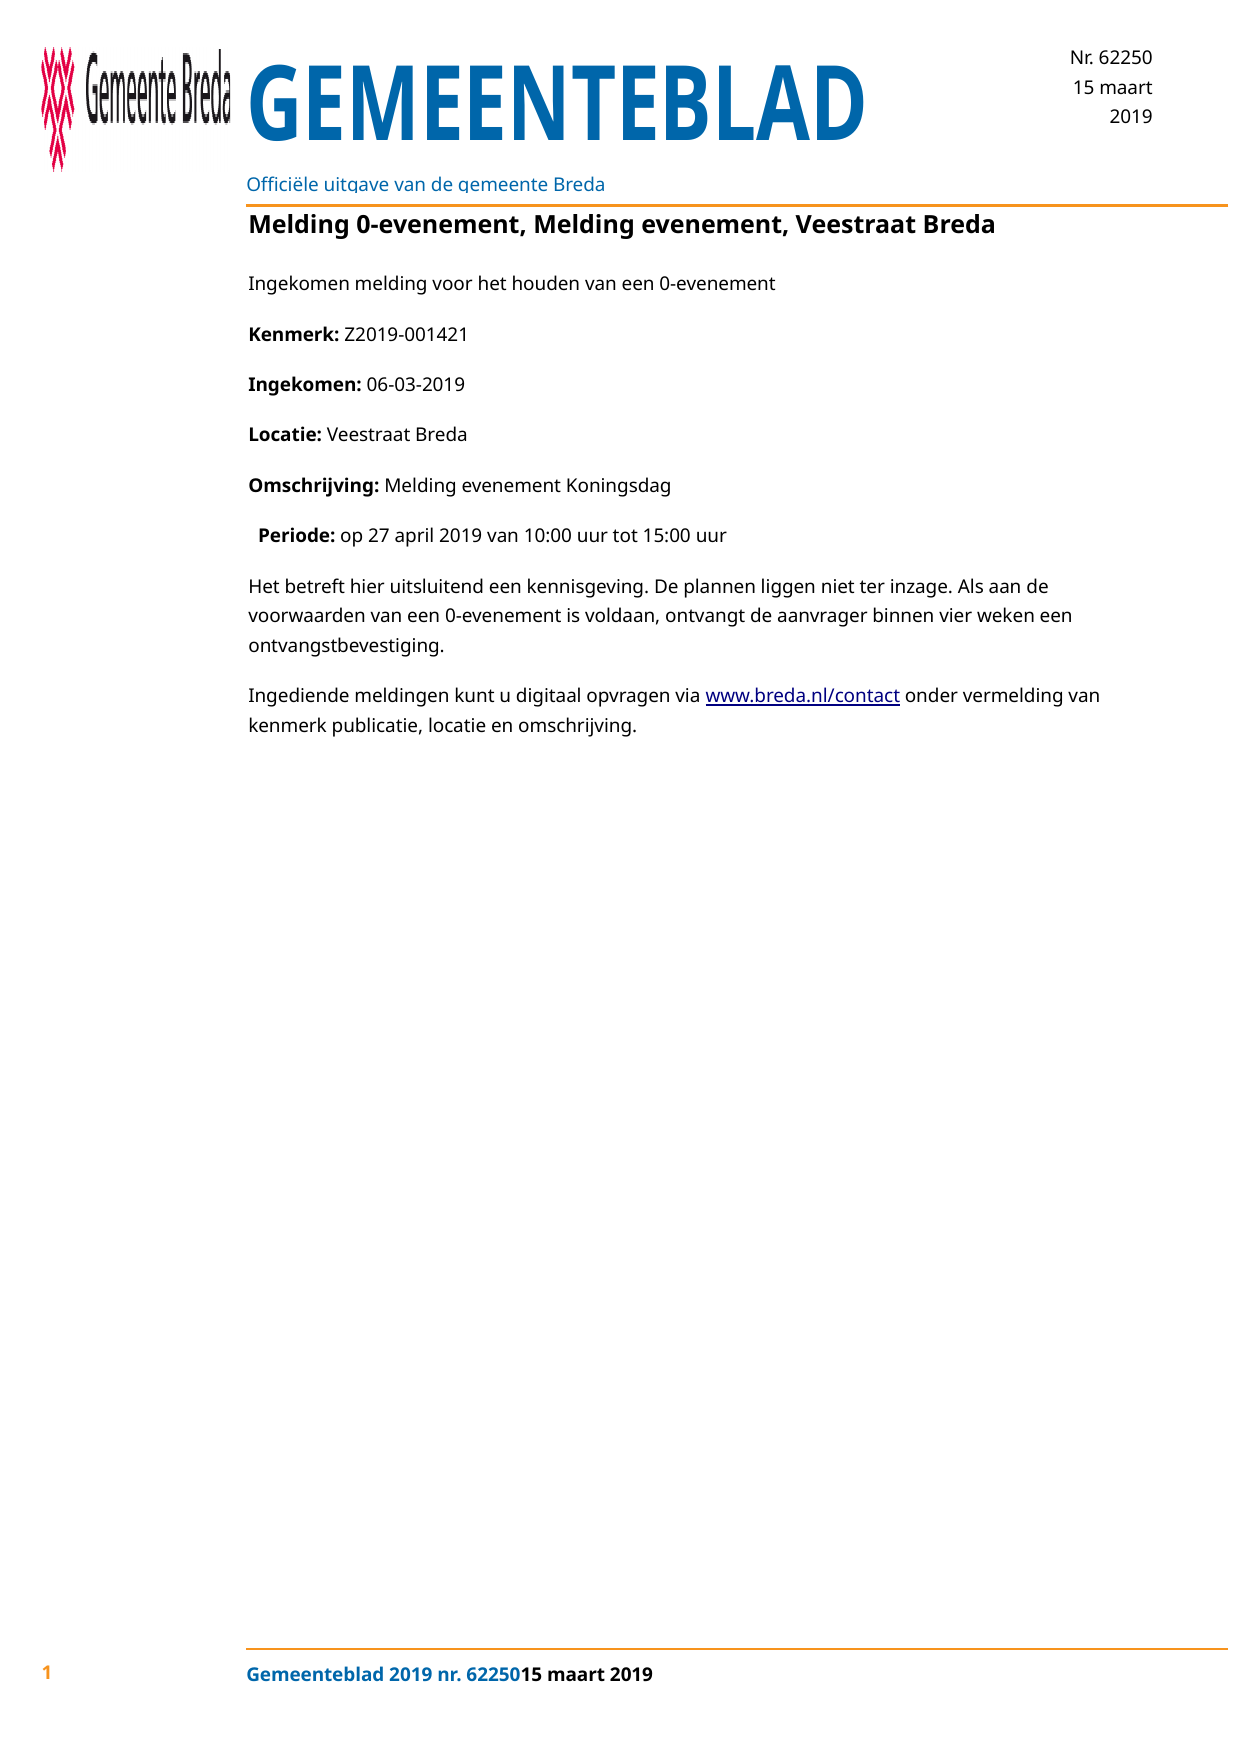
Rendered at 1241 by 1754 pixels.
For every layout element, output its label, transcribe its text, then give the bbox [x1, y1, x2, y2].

text Ingekomen melding voor het houden van een 0-evenement [248, 270, 1152, 296]
text Het betreft hier uitsluitend een kennisgeving. De plannen liggen niet ter inzage. Als aan de voorwaarden van een 0-evenement is voldaan, ontvangt de aanvrager binnen vier weken een ontvangstbevestiging. [248, 573, 1152, 658]
text Ingekomen: 06-03-2019 [248, 371, 1152, 397]
text Melding 0-evenement, Melding evenement, Veestraat Breda [248, 207, 1152, 241]
text Periode: op 27 april 2019 van 10:00 uur tot 15:00 uur [248, 522, 1152, 548]
text Kenmerk: Z2019-001421 [248, 321, 1152, 346]
text Ingediende meldingen kunt u digitaal opvragen via www.breda.nl/contact onder vermelding van kenmerk publicatie, locatie en omschrijving. [248, 682, 1152, 738]
picture [41, 47, 231, 172]
text Locatie: Veestraat Breda [248, 422, 1152, 447]
text Omschrijving: Melding evenement Koningsdag [248, 472, 1152, 498]
